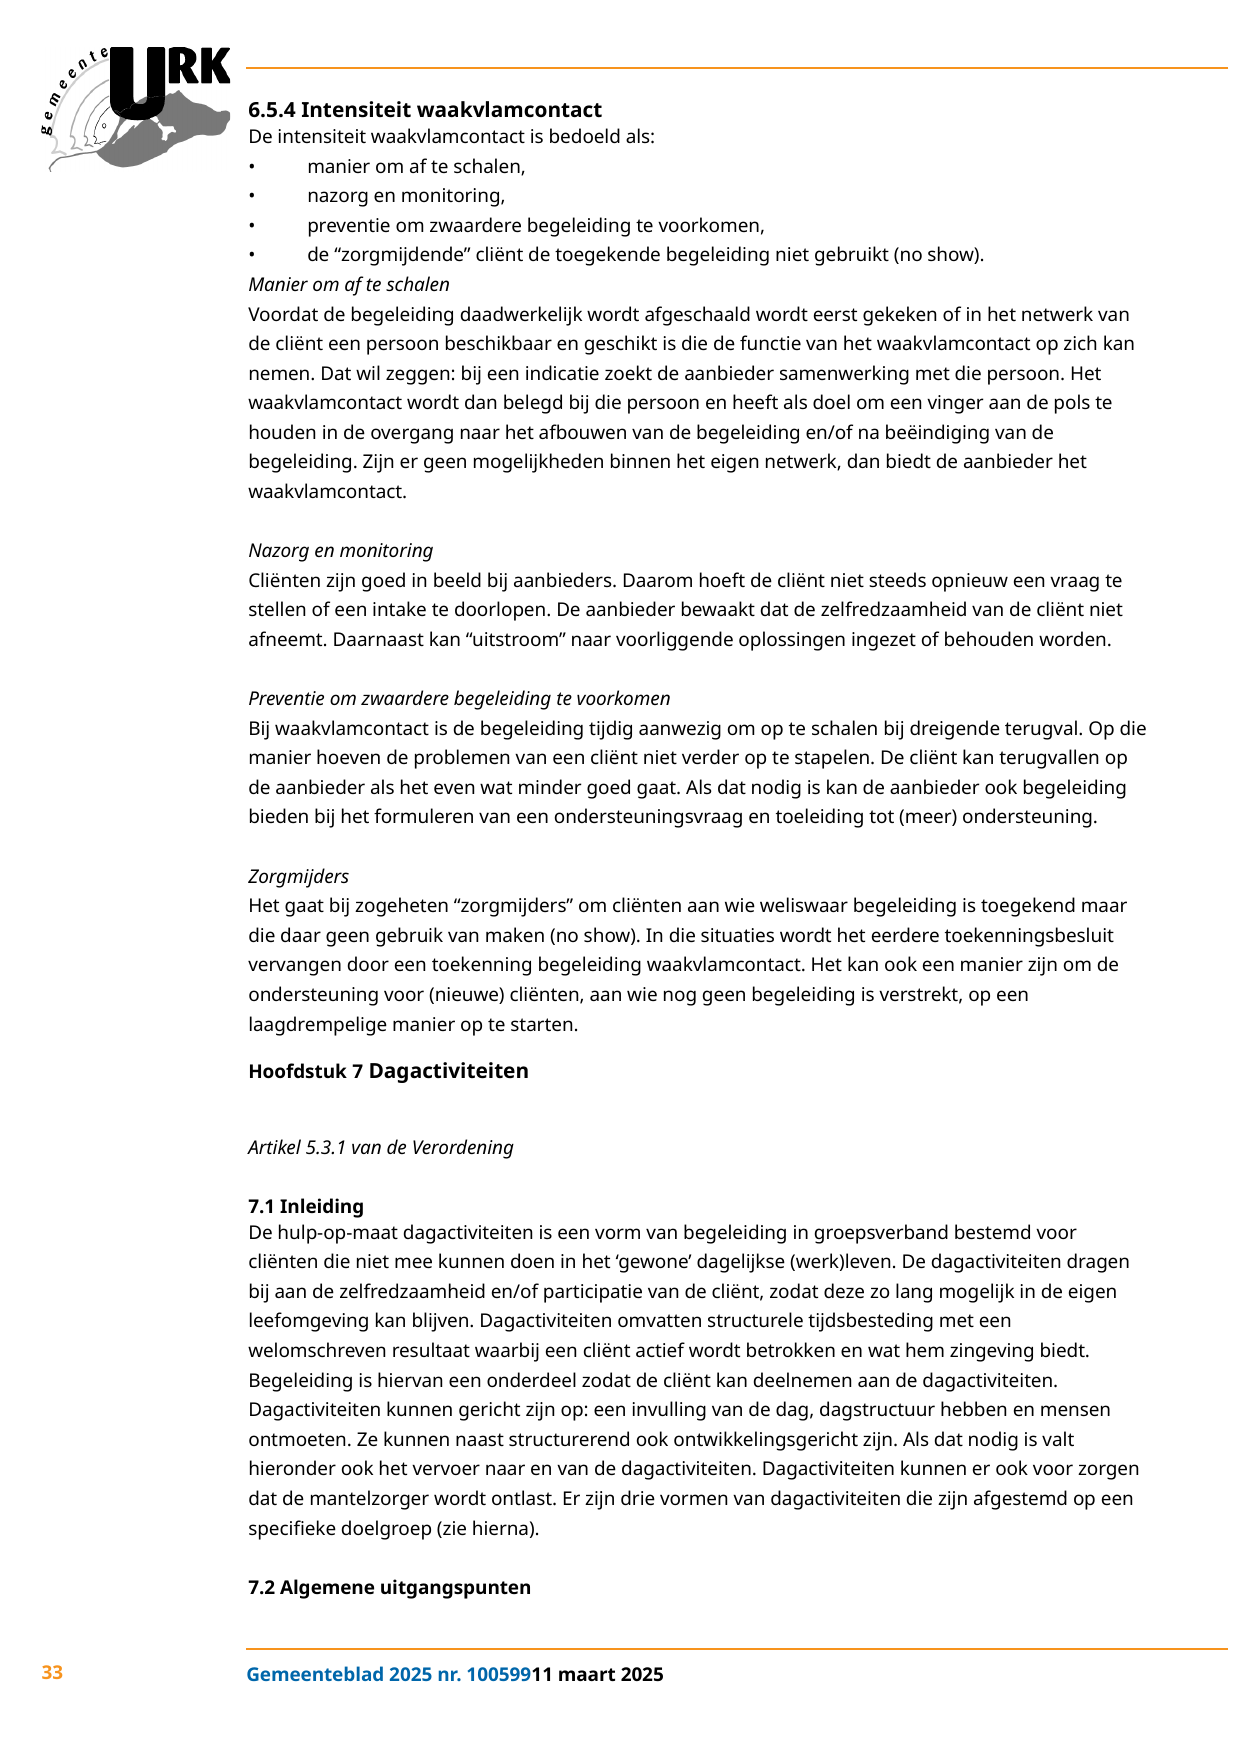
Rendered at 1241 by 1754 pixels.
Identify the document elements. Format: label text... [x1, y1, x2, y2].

text Het gaat bij zogeheten “zorgmijders” om cliënten aan wie weliswaar begeleiding is toegekend maar die daar geen gebruik van maken (no show). In die situaties wordt het eerdere toekenningsbesluit vervangen door een toekenning begeleiding waakvlamcontact. Het kan ook een manier zijn om de ondersteuning voor (nieuwe) cliënten, aan wie nog geen begeleiding is verstrekt, op een laagdrempelige manier op te starten. [248, 892, 1152, 1036]
text 7.1 Inleiding [248, 1193, 1152, 1219]
text Manier om af te schalen [248, 271, 1152, 297]
list nazorg en monitoring, [248, 182, 1152, 208]
list manier om af te schalen, [248, 153, 1152, 178]
text Zorgmijders [248, 863, 1152, 888]
text Cliënten zijn goed in beeld bij aanbieders. Daarom hoeft de cliënt niet steeds opnieuw een vraag te stellen of een intake te doorlopen. De aanbieder bewaakt dat de zelfredzaamheid van de cliënt niet afneemt. Daarnaast kan “uitstroom” naar voorliggende oplossingen ingezet of behouden worden. [248, 567, 1152, 652]
text 6.5.4 Intensiteit waakvlamcontact [248, 95, 1152, 123]
text Hoofdstuk 7 Dagactiviteiten [248, 1056, 1152, 1085]
text De hulp-op-maat dagactiviteiten is een vorm van begeleiding in groepsverband bestemd voor cliënten die niet mee kunnen doen in het ‘gewone’ dagelijkse (werk)leven. De dagactiviteiten dragen bij aan de zelfredzaamheid en/of participatie van de cliënt, zodat deze zo lang mogelijk in de eigen leefomgeving kan blijven. Dagactiviteiten omvatten structurele tijdsbesteding met een welomschreven resultaat waarbij een cliënt actief wordt betrokken en wat hem zingeving biedt. Begeleiding is hiervan een onderdeel zodat de cliënt kan deelnemen aan de dagactiviteiten. Dagactiviteiten kunnen gericht zijn op: een invulling van de dag, dagstructuur hebben en mensen ontmoeten. Ze kunnen naast structurerend ook ontwikkelingsgericht zijn. Als dat nodig is valt hieronder ook het vervoer naar en van de dagactiviteiten. Dagactiviteiten kunnen er ook voor zorgen dat de mantelzorger wordt ontlast. Er zijn drie vormen van dagactiviteiten die zijn afgestemd op een specifieke doelgroep (zie hierna). [248, 1219, 1152, 1541]
text Bij waakvlamcontact is de begeleiding tijdig aanwezig om op te schalen bij dreigende terugval. Op die manier hoeven de problemen van een cliënt niet verder op te stapelen. De cliënt kan terugvallen op de aanbieder als het even wat minder goed gaat. Als dat nodig is kan de aanbieder ook begeleiding bieden bij het formuleren van een ondersteuningsvraag en toeleiding tot (meer) ondersteuning. [248, 715, 1152, 829]
text Artikel 5.3.1 van de Verordening [248, 1134, 1152, 1160]
text Nazorg en monitoring [248, 537, 1152, 563]
picture [41, 47, 231, 172]
list preventie om zwaardere begeleiding te voorkomen, [248, 212, 1152, 238]
text Voordat de begeleiding daadwerkelijk wordt afgeschaald wordt eerst gekeken of in het netwerk van de cliënt een persoon beschikbaar en geschikt is die de functie van het waakvlamcontact op zich kan nemen. Dat wil zeggen: bij een indicatie zoekt de aanbieder samenwerking met die persoon. Het waakvlamcontact wordt dan belegd bij die persoon en heeft als doel om een vinger aan de pols te houden in de overgang naar het afbouwen van de begeleiding en/of na beëindiging van de begeleiding. Zijn er geen mogelijkheden binnen het eigen netwerk, dan biedt de aanbieder het waakvlamcontact. [248, 301, 1152, 504]
text De intensiteit waakvlamcontact is bedoeld als: [248, 123, 1152, 149]
text 7.2 Algemene uitgangspunten [248, 1574, 1152, 1600]
text Preventie om zwaardere begeleiding te voorkomen [248, 685, 1152, 711]
list de “zorgmijdende” cliënt de toegekende begeleiding niet gebruikt (no show). [248, 242, 1152, 267]
